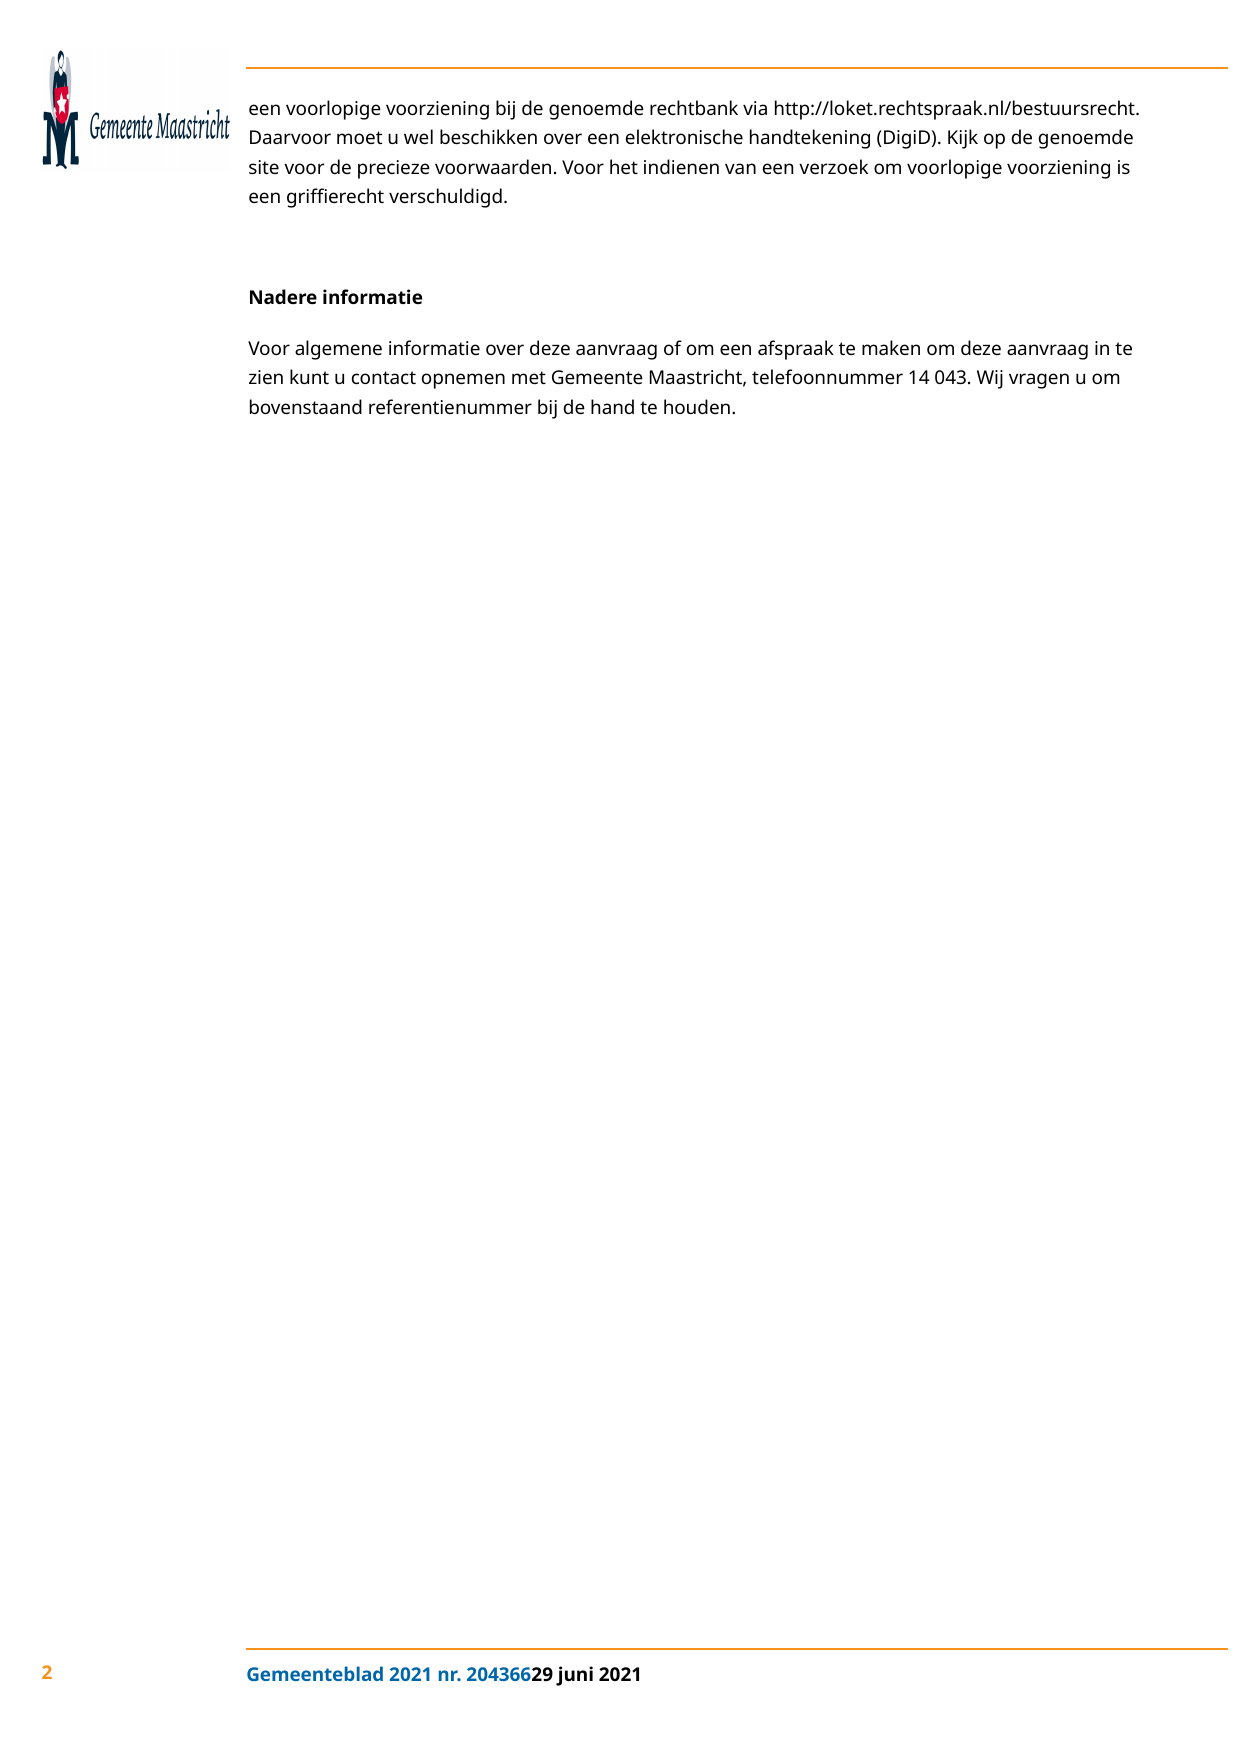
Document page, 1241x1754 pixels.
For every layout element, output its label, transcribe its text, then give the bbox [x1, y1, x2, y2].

picture [41, 47, 231, 172]
text een voorlopige voorziening bij de genoemde rechtbank via http://loket.rechtspraak.nl/bestuursrecht. Daarvoor moet u wel beschikken over een elektronische handtekening (DigiD). Kijk op de genoemde site voor de precieze voorwaarden. Voor het indienen van een verzoek om voorlopige voorziening is een griffierecht verschuldigd. [248, 95, 1152, 209]
text Nadere informatie [248, 284, 1152, 310]
text Voor algemene informatie over deze aanvraag of om een afspraak te maken om deze aanvraag in te zien kunt u contact opnemen met Gemeente Maastricht, telefoonnummer 14 043. Wij vragen u om bovenstaand referentienummer bij de hand te houden. [248, 335, 1152, 420]
